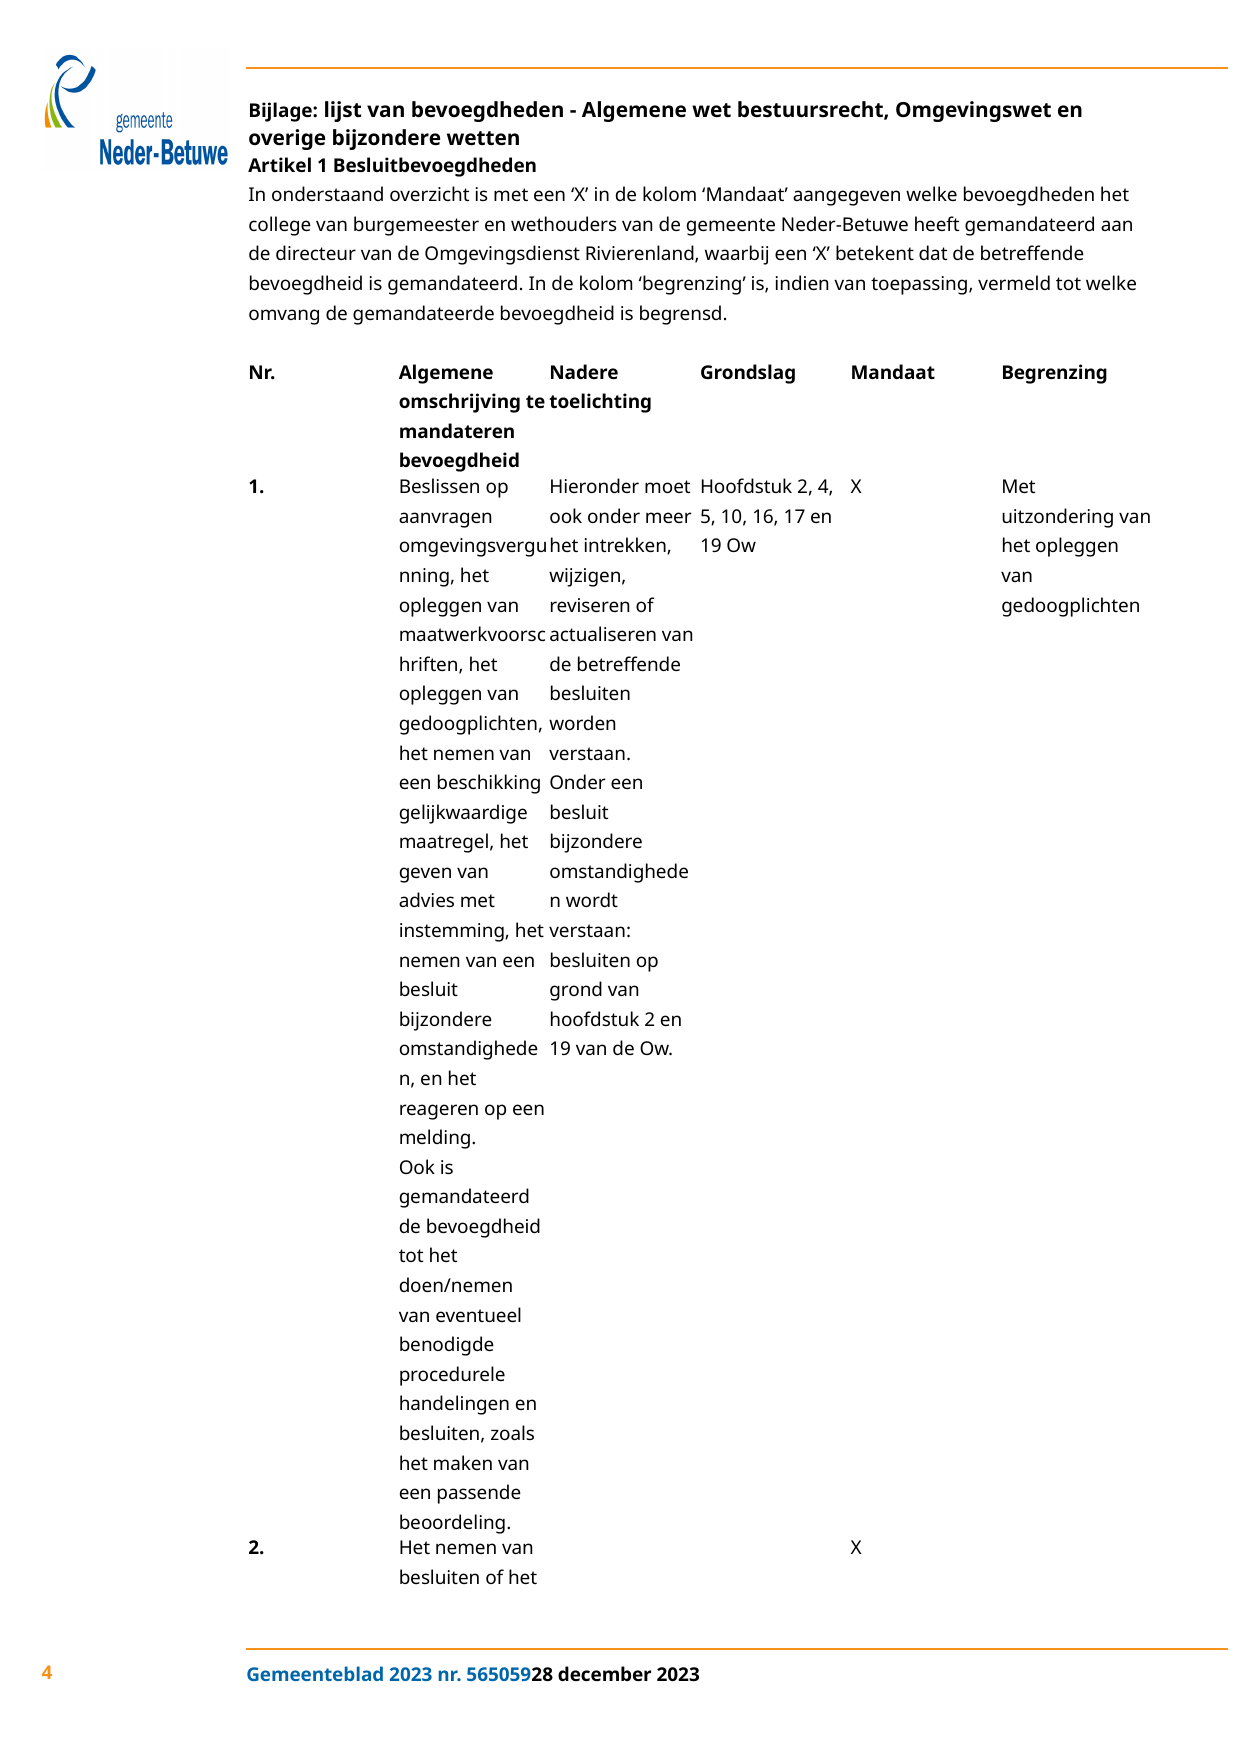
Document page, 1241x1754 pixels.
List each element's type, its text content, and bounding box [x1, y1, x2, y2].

picture [41, 47, 231, 172]
table_header Nadere toelichting [549, 359, 700, 473]
table_cell Hieronder moet ook onder meer het intrekken, wijzigen, reviseren of actualiseren van de betreffende besluiten worden verstaan. Onder een besluit bijzondere omstandigheden wordt verstaan: besluiten op grond van hoofdstuk 2 en 19 van de Ow. [549, 474, 700, 1534]
table_cell X [850, 474, 1001, 1534]
text In onderstaand overzicht is met een ‘X’ in de kolom ‘Mandaat’ aangegeven welke bevoegdheden het college van burgemeester en wethouders van de gemeente Neder-Betuwe heeft gemandateerd aan de directeur van de Omgevingsdienst Rivierenland, waarbij een ‘X’ betekent dat de betreffende bevoegdheid is gemandateerd. In de kolom ‘begrenzing’ is, indien van toepassing, vermeld tot welke omvang de gemandateerde bevoegdheid is begrensd. [248, 181, 1152, 325]
text Bijlage: lijst van bevoegdheden - Algemene wet bestuursrecht, Omgevingswet en overige bijzondere wetten [248, 95, 1152, 152]
table_cell Hoofdstuk 2, 4, 5, 10, 16, 17 en 19 Ow [700, 474, 850, 1534]
table_cell [1001, 1535, 1152, 1590]
table_cell Beslissen op aanvragen omgevingsvergunning, het opleggen van maatwerkvoorschriften, het opleggen van gedoogplichten, het nemen van een beschikking gelijkwaardige maatregel, het geven van advies met instemming, het nemen van een besluit bijzondere omstandigheden, en het reageren op een melding. Ook is gemandateerd de bevoegdheid tot het doen/nemen van eventueel benodigde procedurele handelingen en besluiten, zoals het maken van een passende beoordeling. [399, 474, 549, 1534]
table_header Mandaat [850, 359, 1001, 473]
table_cell [700, 1535, 850, 1590]
table_cell [549, 1535, 700, 1590]
table_header Begrenzing [1001, 359, 1152, 473]
table_header Algemene omschrijving te mandateren bevoegdheid [399, 359, 549, 473]
text Artikel 1 Besluitbevoegdheden [248, 152, 1152, 177]
table_cell 1. [248, 474, 398, 1534]
table_cell Het nemen van besluiten of het [399, 1535, 549, 1590]
table_header Nr. [248, 359, 398, 473]
table_cell 2. [248, 1535, 398, 1590]
table_header Grondslag [700, 359, 850, 473]
table_cell X [850, 1535, 1001, 1590]
table_cell Met uitzondering van het opleggen van gedoogplichten [1001, 474, 1152, 1534]
